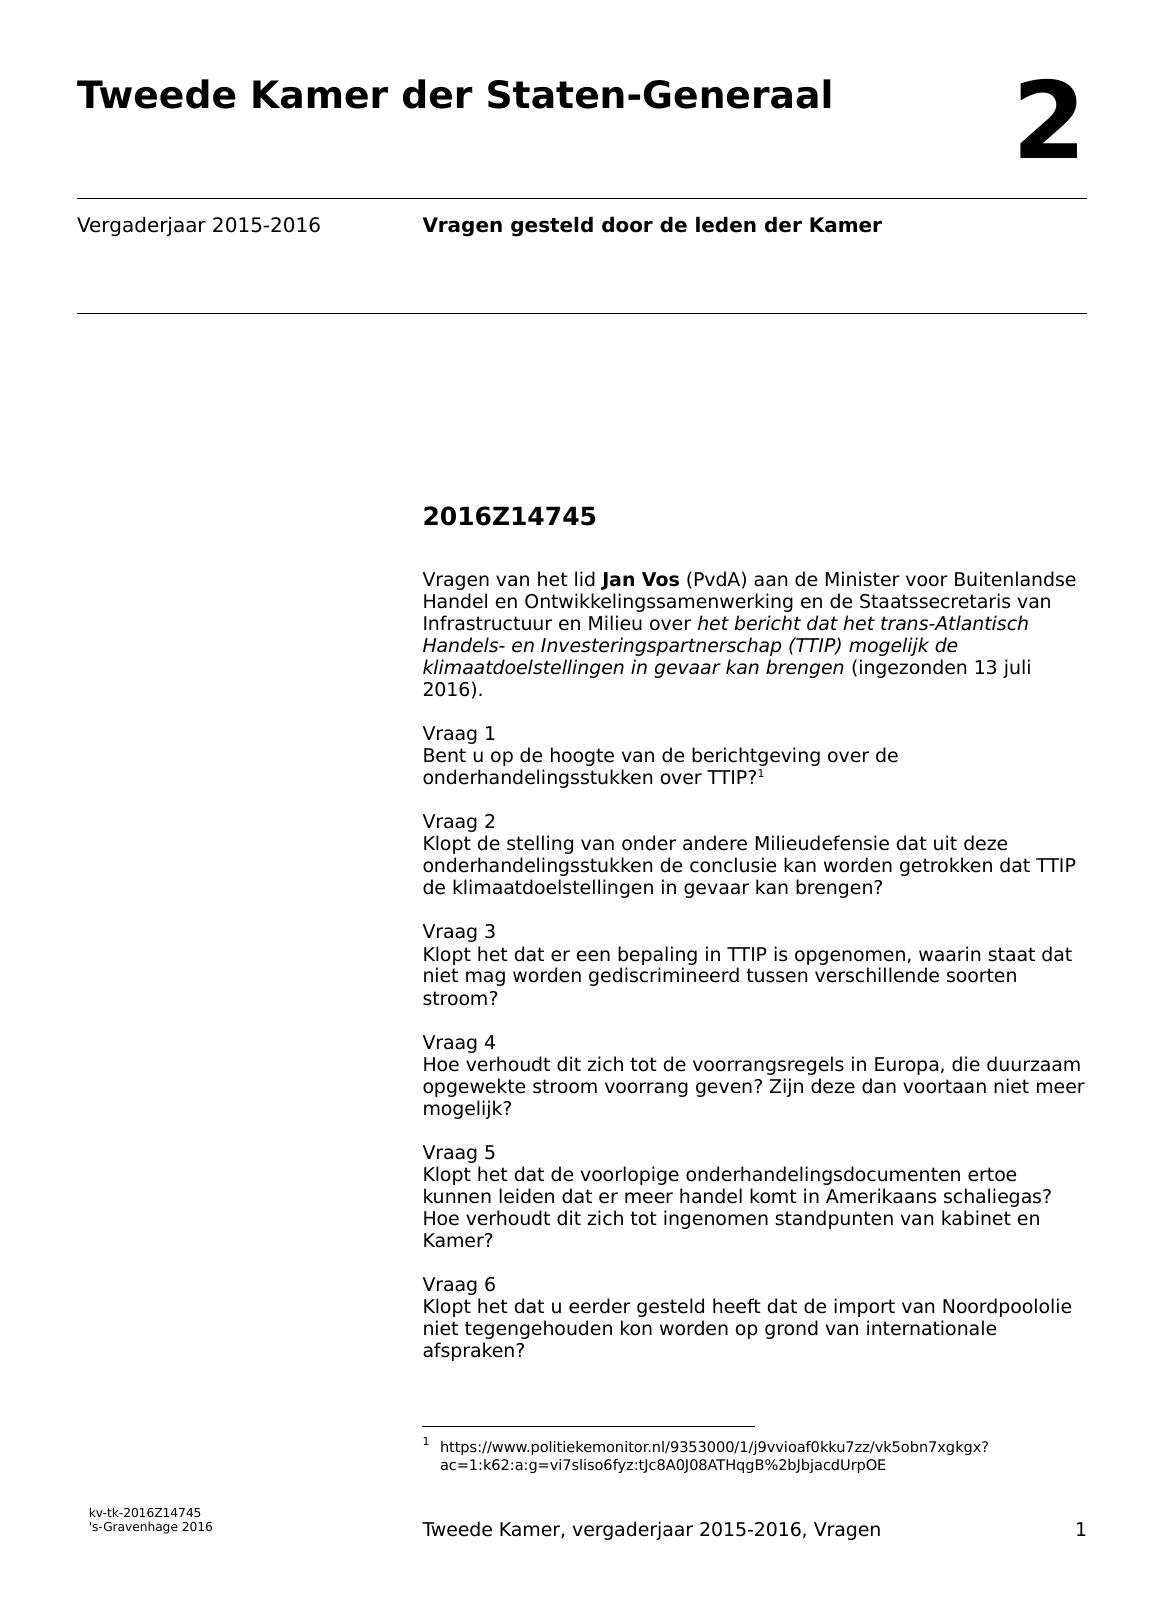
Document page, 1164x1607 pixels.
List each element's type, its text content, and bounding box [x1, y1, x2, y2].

text Vragen van het lid Jan Vos (PvdA) aan de Minister voor Buitenlandse Handel en Ontwikkelingssamenwerking en de Staatssecretaris van Infrastructuur en Milieu over het bericht dat het trans-Atlantisch Handels- en Investeringspartnerschap (TTIP) mogelijk de klimaatdoelstellingen in gevaar kan brengen (ingezonden 13 juli 2016). [422, 569, 1087, 701]
table_header Tweede Kamer der Staten-Generaal [77, 59, 886, 198]
text Bent u op de hoogte van de berichtgeving over de onderhandelingsstukken over TTIP? [422, 745, 1087, 789]
text Vraag 1 [422, 723, 1087, 745]
text Klopt het dat er een bepaling in TTIP is opgenomen, waarin staat dat niet mag worden gediscrimineerd tussen verschillende soorten stroom? [422, 943, 1087, 1009]
text https://www.politiekemonitor.nl/9353000/1/j9vvioaf0kku7zz/vk5obn7xgkgx?ac=1:k62:a:g=vi7sliso6fyz:tJc8A0J08ATHqgB%2bJbjacdUrpOE [422, 1435, 1087, 1474]
table_header 2 [886, 59, 1087, 198]
text Vraag 4 [422, 1032, 1087, 1053]
text Klopt het dat de voorlopige onderhandelingsdocumenten ertoe kunnen leiden dat er meer handel komt in Amerikaans schaliegas? Hoe verhoudt dit zich tot ingenomen standpunten van kabinet en Kamer? [422, 1164, 1087, 1252]
text Klopt het dat u eerder gesteld heeft dat de import van Noordpoololie niet tegengehouden kon worden op grond van internationale afspraken? [422, 1296, 1087, 1362]
text Klopt de stelling van onder andere Milieudefensie dat uit deze onderhandelingsstukken de conclusie kan worden getrokken dat TTIP de klimaatdoelstellingen in gevaar kan brengen? [422, 833, 1087, 899]
text Vraag 2 [422, 811, 1087, 833]
text Vraag 6 [422, 1274, 1087, 1296]
table_cell Vergaderjaar 2015-2016 [77, 199, 422, 313]
table_cell Vragen gesteld door de leden der Kamer [422, 199, 1087, 313]
text Vraag 5 [422, 1142, 1087, 1164]
text Vraag 3 [422, 921, 1087, 943]
text Hoe verhoudt dit zich tot de voorrangsregels in Europa, die duurzaam opgewekte stroom voorrang geven? Zijn deze dan voortaan niet meer mogelijk? [422, 1053, 1087, 1119]
text 2016Z14745 [422, 502, 1087, 531]
text kv-tk-2016Z14745 [88, 1506, 323, 1520]
text 's-Gravenhage 2016 [88, 1520, 323, 1534]
